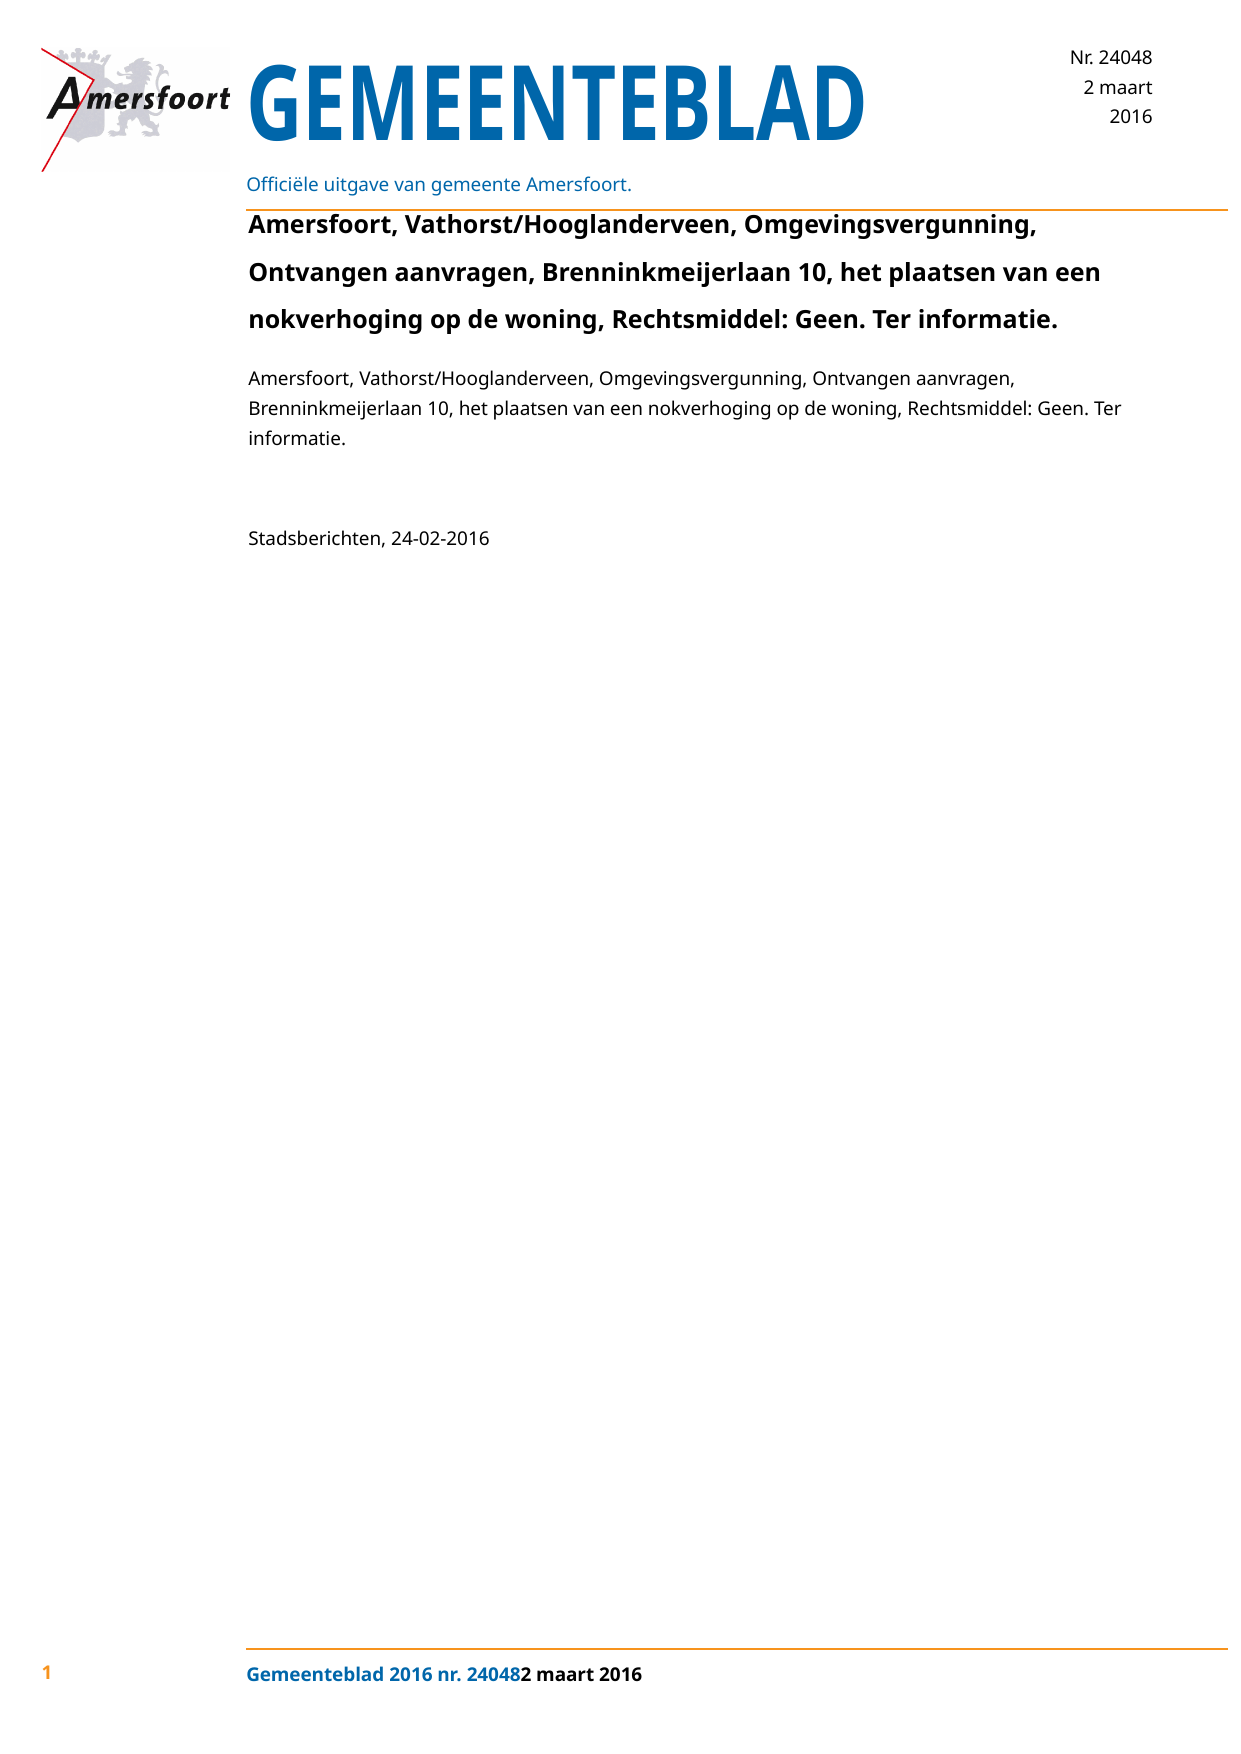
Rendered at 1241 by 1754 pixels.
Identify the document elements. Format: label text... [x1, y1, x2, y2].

text Stadsberichten, 24-02-2016 [248, 526, 1152, 551]
text Amersfoort, Vathorst/Hooglanderveen, Omgevingsvergunning, Ontvangen aanvragen, Brenninkmeijerlaan 10, het plaatsen van een nokverhoging op de woning, Rechtsmiddel: Geen. Ter informatie. [248, 366, 1152, 450]
text Amersfoort, Vathorst/Hooglanderveen, Omgevingsvergunning, Ontvangen aanvragen, Brenninkmeijerlaan 10, het plaatsen van een nokverhoging op de woning, Rechtsmiddel: Geen. Ter informatie. [248, 211, 1152, 336]
picture [41, 47, 231, 172]
